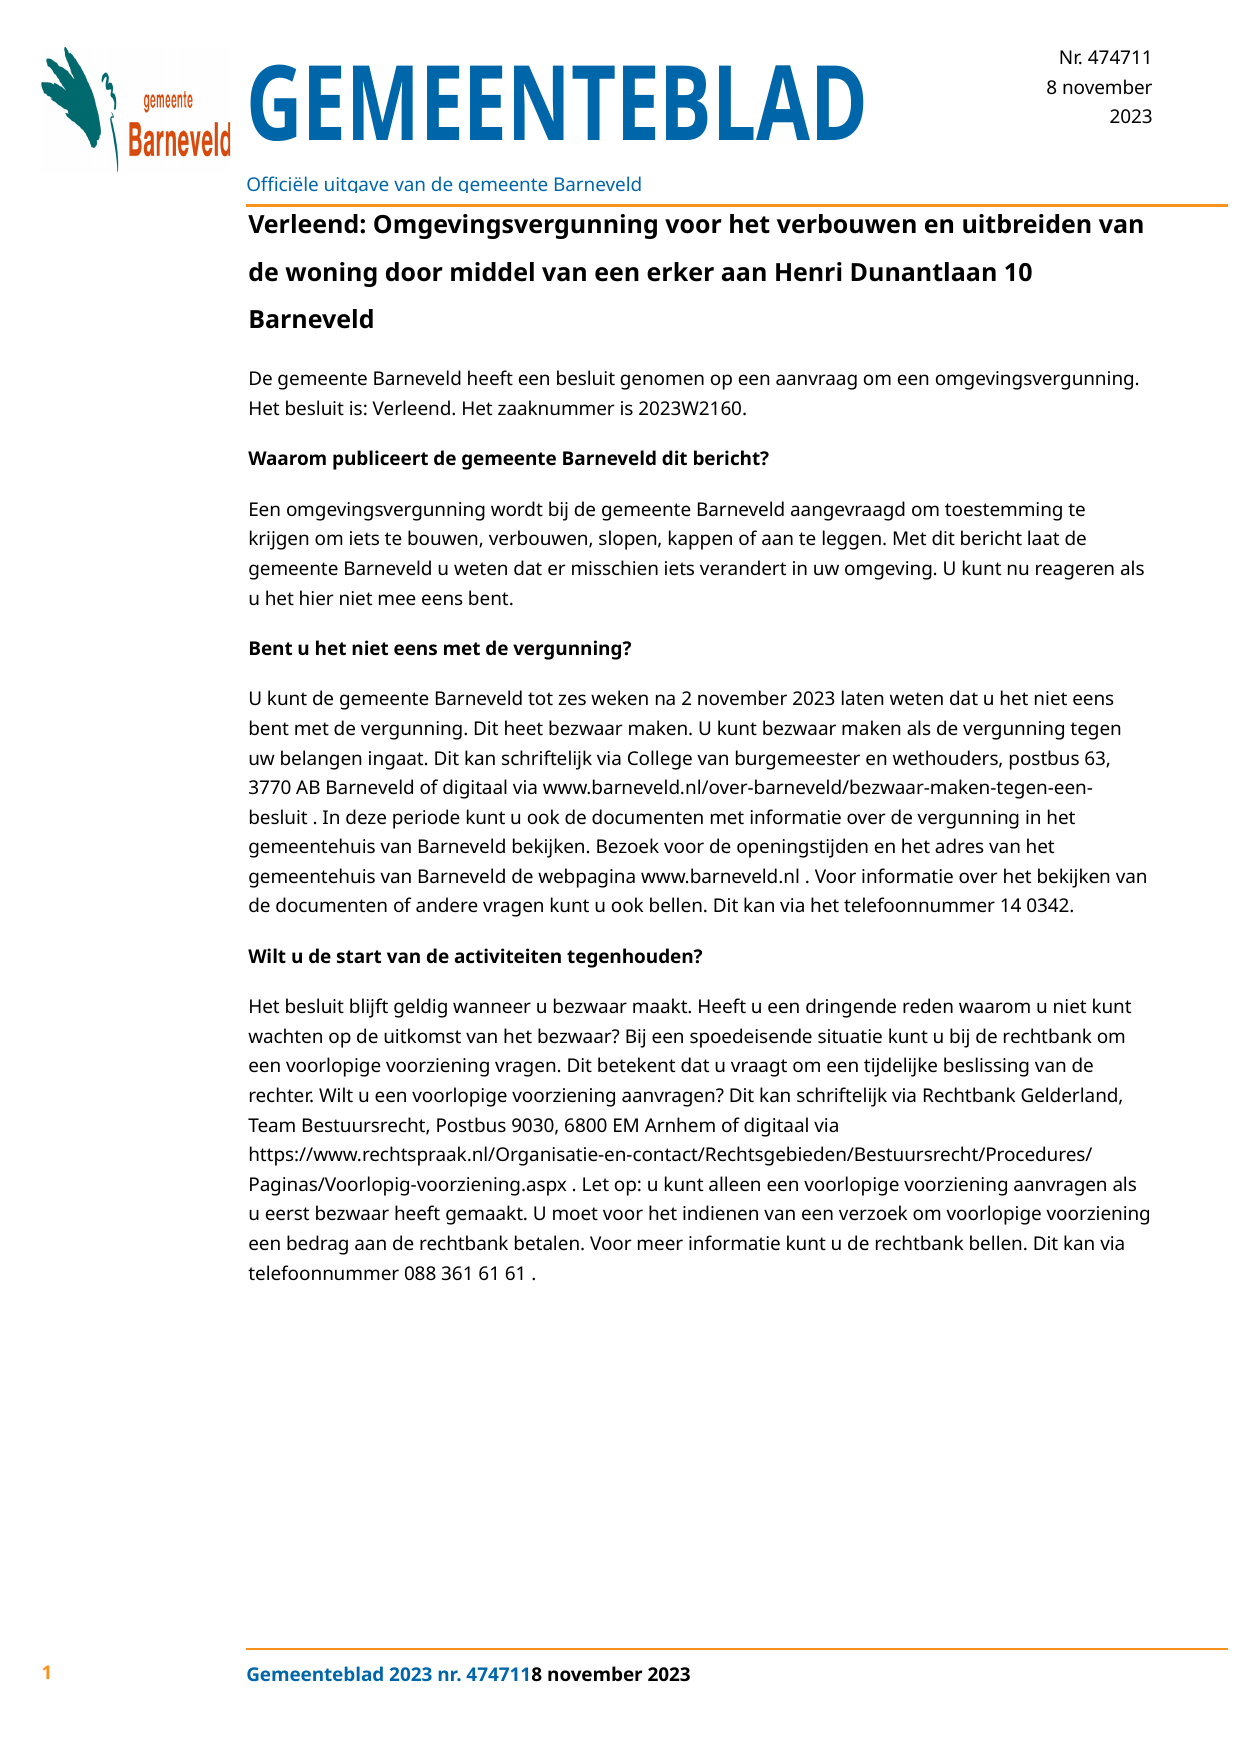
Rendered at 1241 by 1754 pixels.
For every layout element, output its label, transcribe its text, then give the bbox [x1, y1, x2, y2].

text Bent u het niet eens met de vergunning? [248, 635, 1152, 661]
text Het besluit blijft geldig wanneer u bezwaar maakt. Heeft u een dringende reden waarom u niet kunt wachten op de uitkomst van het bezwaar? Bij een spoedeisende situatie kunt u bij de rechtbank om een voorlopige voorziening vragen. Dit betekent dat u vraagt om een tijdelijke beslissing van de rechter. Wilt u een voorlopige voorziening aanvragen? Dit kan schriftelijk via Rechtbank Gelderland, Team Bestuursrecht, Postbus 9030, 6800 EM Arnhem of digitaal via https://www.rechtspraak.nl/Organisatie-en-contact/Rechtsgebieden/Bestuursrecht/Procedures/Paginas/Voorlopig-voorziening.aspx . Let op: u kunt alleen een voorlopige voorziening aanvragen als u eerst bezwaar heeft gemaakt. U moet voor het indienen van een verzoek om voorlopige voorziening een bedrag aan de rechtbank betalen. Voor meer informatie kunt u de rechtbank bellen. Dit kan via telefoonnummer 088 361 61 61 . [248, 993, 1152, 1285]
text Verleend: Omgevingsvergunning voor het verbouwen en uitbreiden van de woning door middel van een erker aan Henri Dunantlaan 10 Barneveld [248, 207, 1152, 336]
text Een omgevingsvergunning wordt bij de gemeente Barneveld aangevraagd om toestemming te krijgen om iets te bouwen, verbouwen, slopen, kappen of aan te leggen. Met dit bericht laat de gemeente Barneveld u weten dat er misschien iets verandert in uw omgeving. U kunt nu reageren als u het hier niet mee eens bent. [248, 496, 1152, 610]
text Wilt u de start van de activiteiten tegenhouden? [248, 943, 1152, 969]
text Waarom publiceert de gemeente Barneveld dit bericht? [248, 446, 1152, 471]
picture [41, 47, 231, 172]
text De gemeente Barneveld heeft een besluit genomen op een aanvraag om een omgevingsvergunning. Het besluit is: Verleend. Het zaaknummer is 2023W2160. [248, 366, 1152, 421]
text U kunt de gemeente Barneveld tot zes weken na 2 november 2023 laten weten dat u het niet eens bent met de vergunning. Dit heet bezwaar maken. U kunt bezwaar maken als de vergunning tegen uw belangen ingaat. Dit kan schriftelijk via College van burgemeester en wethouders, postbus 63, 3770 AB Barneveld of digitaal via www.barneveld.nl/over-barneveld/bezwaar-maken-tegen-een-besluit . In deze periode kunt u ook de documenten met informatie over de vergunning in het gemeentehuis van Barneveld bekijken. Bezoek voor de openingstijden en het adres van het gemeentehuis van Barneveld de webpagina www.barneveld.nl . Voor informatie over het bekijken van de documenten of andere vragen kunt u ook bellen. Dit kan via het telefoonnummer 14 0342. [248, 686, 1152, 918]
